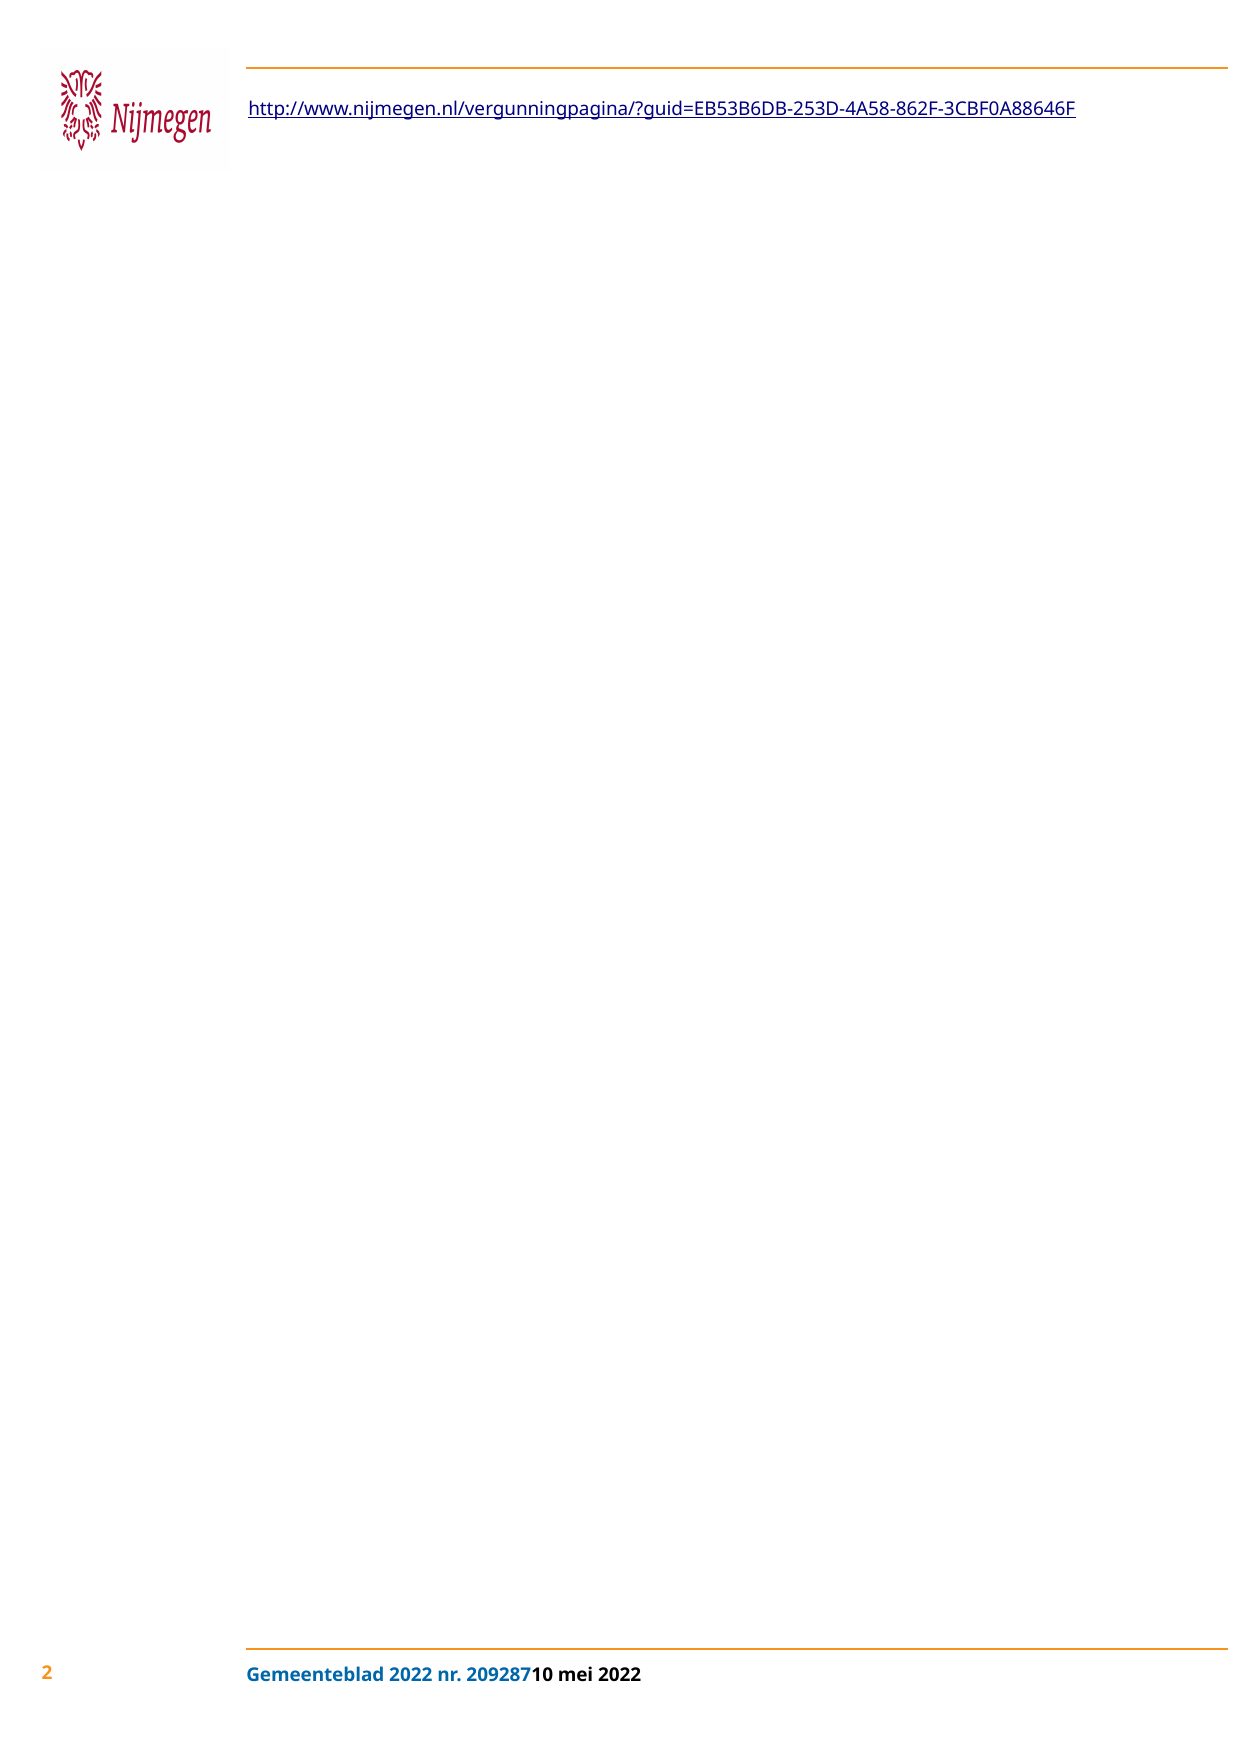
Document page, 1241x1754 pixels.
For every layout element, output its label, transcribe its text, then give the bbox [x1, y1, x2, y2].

text http://www.nijmegen.nl/vergunningpagina/?guid=EB53B6DB-253D-4A58-862F-3CBF0A88646F [248, 95, 1152, 121]
picture [41, 47, 231, 172]
